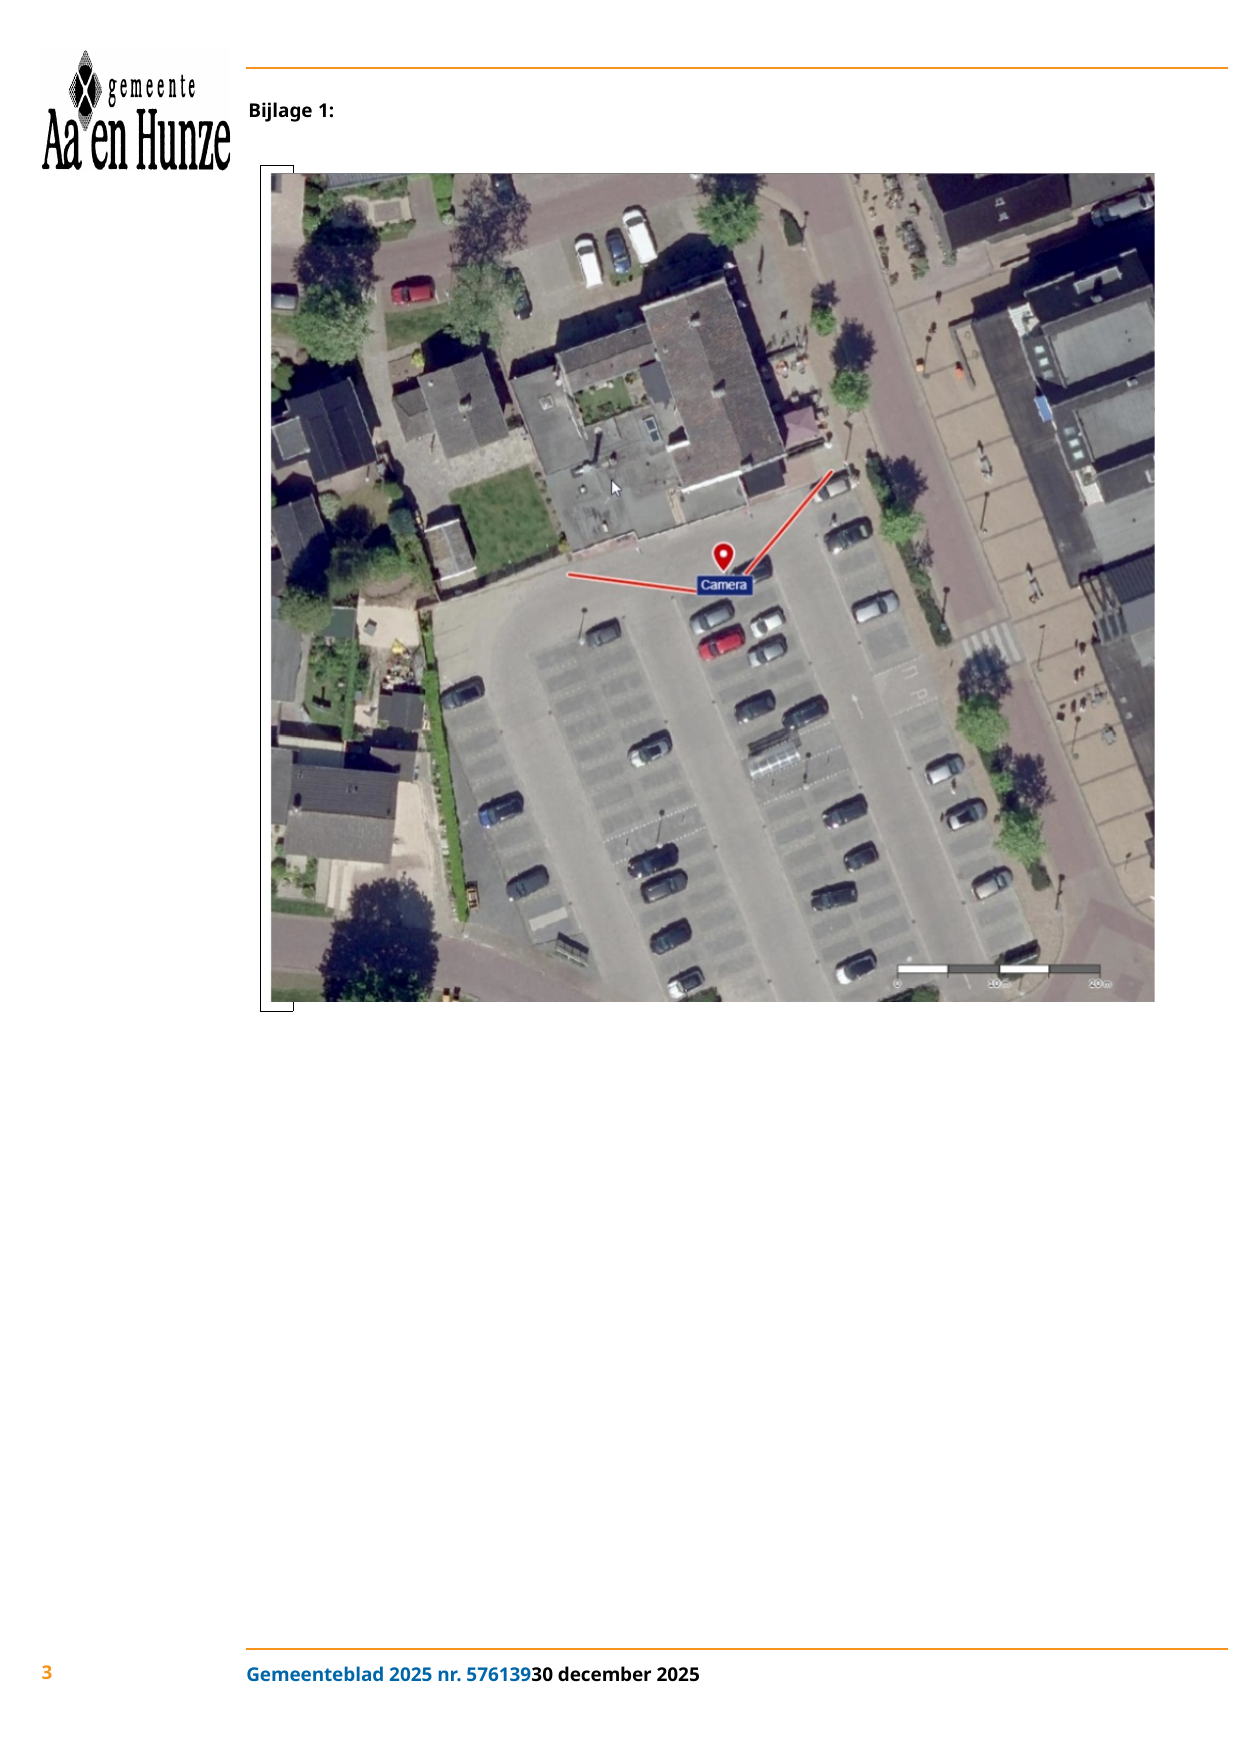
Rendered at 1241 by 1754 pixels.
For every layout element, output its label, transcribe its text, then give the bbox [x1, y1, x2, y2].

picture [41, 47, 231, 172]
picture [268, 173, 1155, 1002]
text Bijlage 1: [248, 95, 1152, 123]
